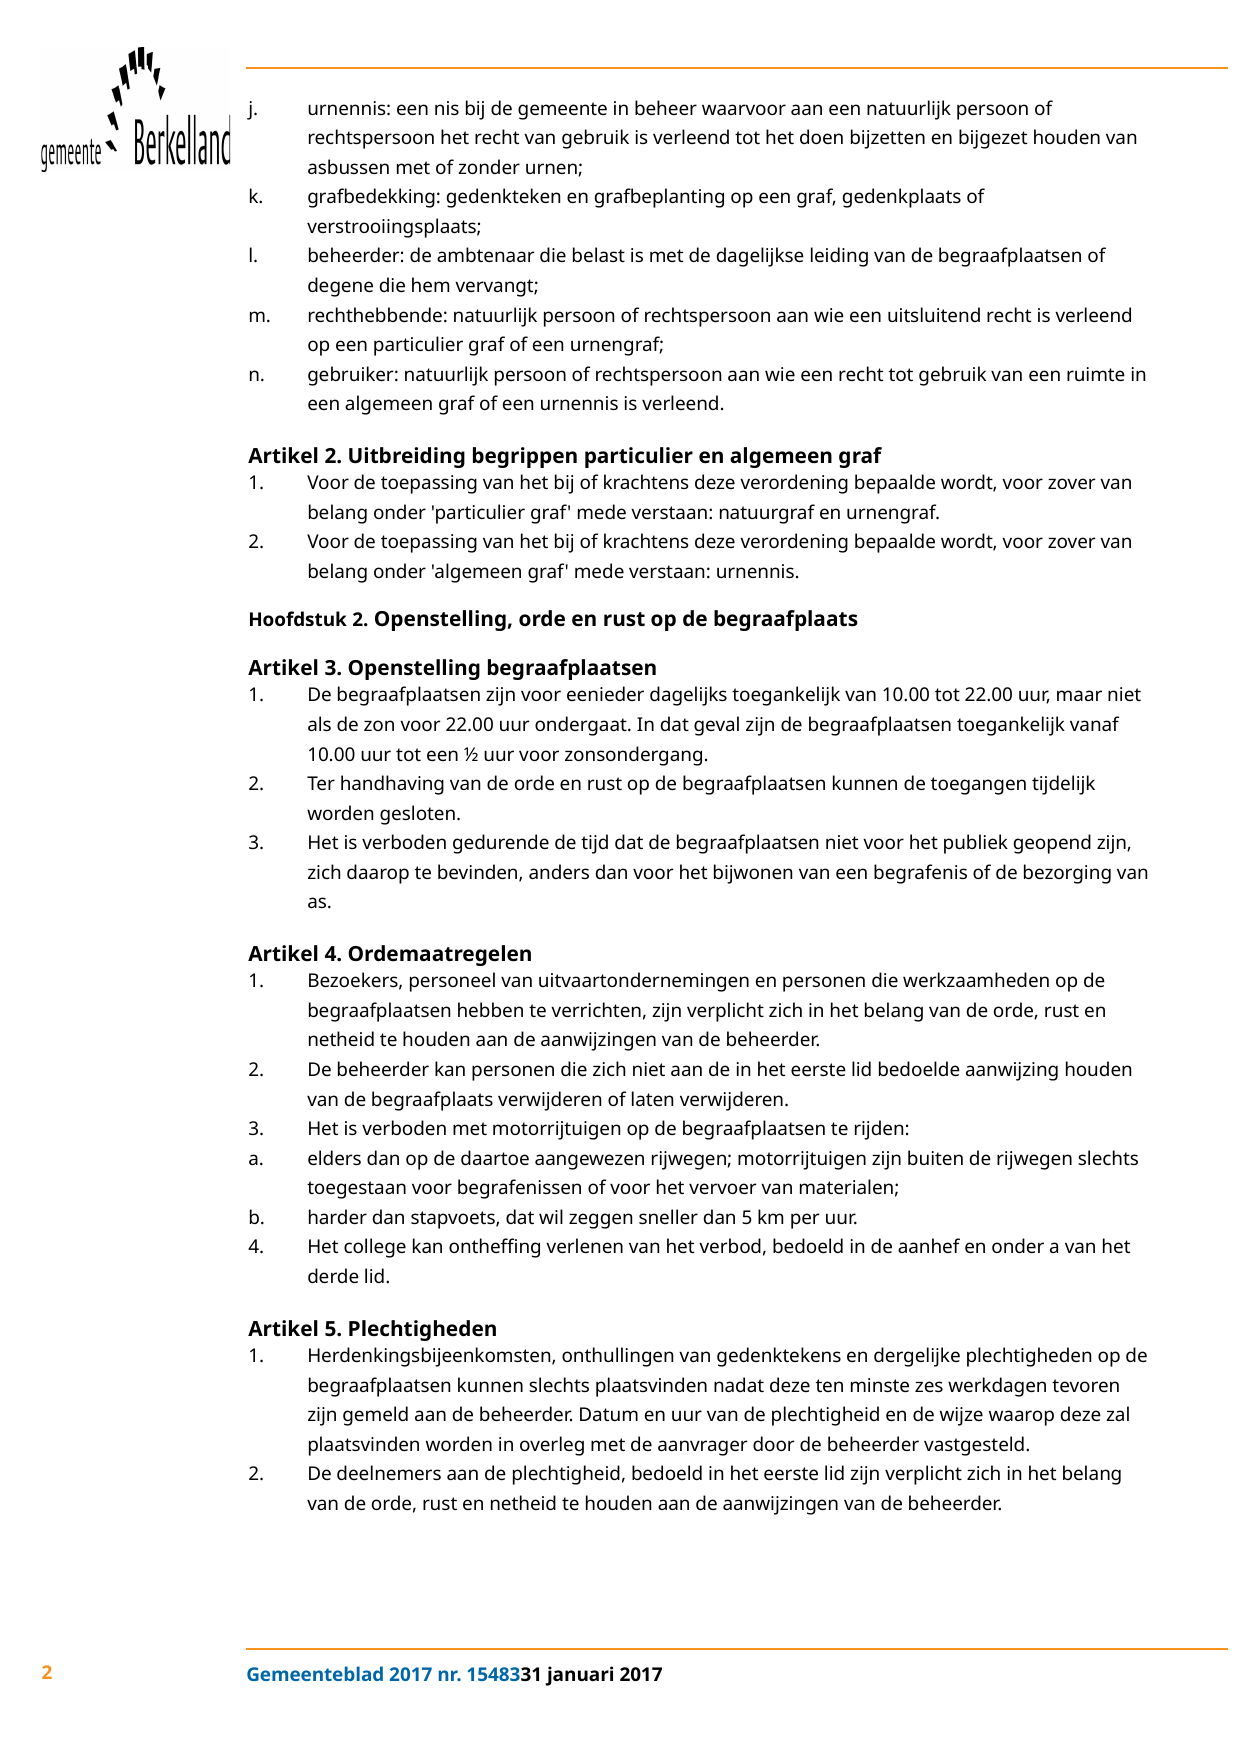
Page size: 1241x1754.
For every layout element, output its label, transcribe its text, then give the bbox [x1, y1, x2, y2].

list Het college kan ontheffing verlenen van het verbod, bedoeld in de aanhef en onder a van het derde lid. [248, 1234, 1152, 1289]
list Ter handhaving van de orde en rust op de begraafplaatsen kunnen de toegangen tijdelijk worden gesloten. [248, 770, 1152, 826]
picture [41, 47, 231, 172]
list Herdenkingsbijeenkomsten, onthullingen van gedenktekens en dergelijke plechtigheden op de begraafplaatsen kunnen slechts plaatsvinden nadat deze ten minste zes werkdagen tevoren zijn gemeld aan de beheerder. Datum en uur van de plechtigheid en de wijze waarop deze zal plaatsvinden worden in overleg met de aanvrager door de beheerder vastgesteld. [248, 1342, 1152, 1457]
list elders dan op de daartoe aangewezen rijwegen; motorrijtuigen zijn buiten de rijwegen slechts toegestaan voor begrafenissen of voor het vervoer van materialen; [248, 1145, 1152, 1200]
list Voor de toepassing van het bij of krachtens deze verordening bepaalde wordt, voor zover van belang onder 'algemeen graf' mede verstaan: urnennis. [248, 529, 1152, 584]
list urnennis: een nis bij de gemeente in beheer waarvoor aan een natuurlijk persoon of rechtspersoon het recht van gebruik is verleend tot het doen bijzetten en bijgezet houden van asbussen met of zonder urnen; [248, 95, 1152, 180]
text Artikel 2. Uitbreiding begrippen particulier en algemeen graf [248, 441, 1152, 469]
list Het is verboden gedurende de tijd dat de begraafplaatsen niet voor het publiek geopend zijn, zich daarop te bevinden, anders dan voor het bijwonen van een begrafenis of de bezorging van as. [248, 829, 1152, 914]
text Artikel 3. Openstelling begraafplaatsen [248, 653, 1152, 682]
list De deelnemers aan de plechtigheid, bedoeld in het eerste lid zijn verplicht zich in het belang van de orde, rust en netheid te houden aan de aanwijzingen van de beheerder. [248, 1461, 1152, 1516]
text Artikel 5. Plechtigheden [248, 1314, 1152, 1342]
list De begraafplaatsen zijn voor eenieder dagelijks toegankelijk van 10.00 tot 22.00 uur, maar niet als de zon voor 22.00 uur ondergaat. In dat geval zijn de begraafplaatsen toegankelijk vanaf 10.00 uur tot een ½ uur voor zonsondergang. [248, 682, 1152, 766]
text Hoofdstuk 2. Openstelling, orde en rust op de begraafplaats [248, 604, 1152, 632]
list rechthebbende: natuurlijk persoon of rechtspersoon aan wie een uitsluitend recht is verleend op een particulier graf of een urnengraf; [248, 302, 1152, 357]
text Artikel 4. Ordemaatregelen [248, 939, 1152, 967]
list Bezoekers, personeel van uitvaartondernemingen en personen die werkzaamheden op de begraafplaatsen hebben te verrichten, zijn verplicht zich in het belang van de orde, rust en netheid te houden aan de aanwijzingen van de beheerder. [248, 967, 1152, 1052]
list De beheerder kan personen die zich niet aan de in het eerste lid bedoelde aanwijzing houden van de begraafplaats verwijderen of laten verwijderen. [248, 1056, 1152, 1112]
list gebruiker: natuurlijk persoon of rechtspersoon aan wie een recht tot gebruik van een ruimte in een algemeen graf of een urnennis is verleend. [248, 361, 1152, 416]
list harder dan stapvoets, dat wil zeggen sneller dan 5 km per uur. [248, 1204, 1152, 1230]
list grafbedekking: gedenkteken en grafbeplanting op een graf, gedenkplaats of verstrooiingsplaats; [248, 183, 1152, 239]
list Voor de toepassing van het bij of krachtens deze verordening bepaalde wordt, voor zover van belang onder 'particulier graf' mede verstaan: natuurgraf en urnengraf. [248, 469, 1152, 525]
list beheerder: de ambtenaar die belast is met de dagelijkse leiding van de begraafplaatsen of degene die hem vervangt; [248, 243, 1152, 298]
list Het is verboden met motorrijtuigen op de begraafplaatsen te rijden: [248, 1115, 1152, 1141]
